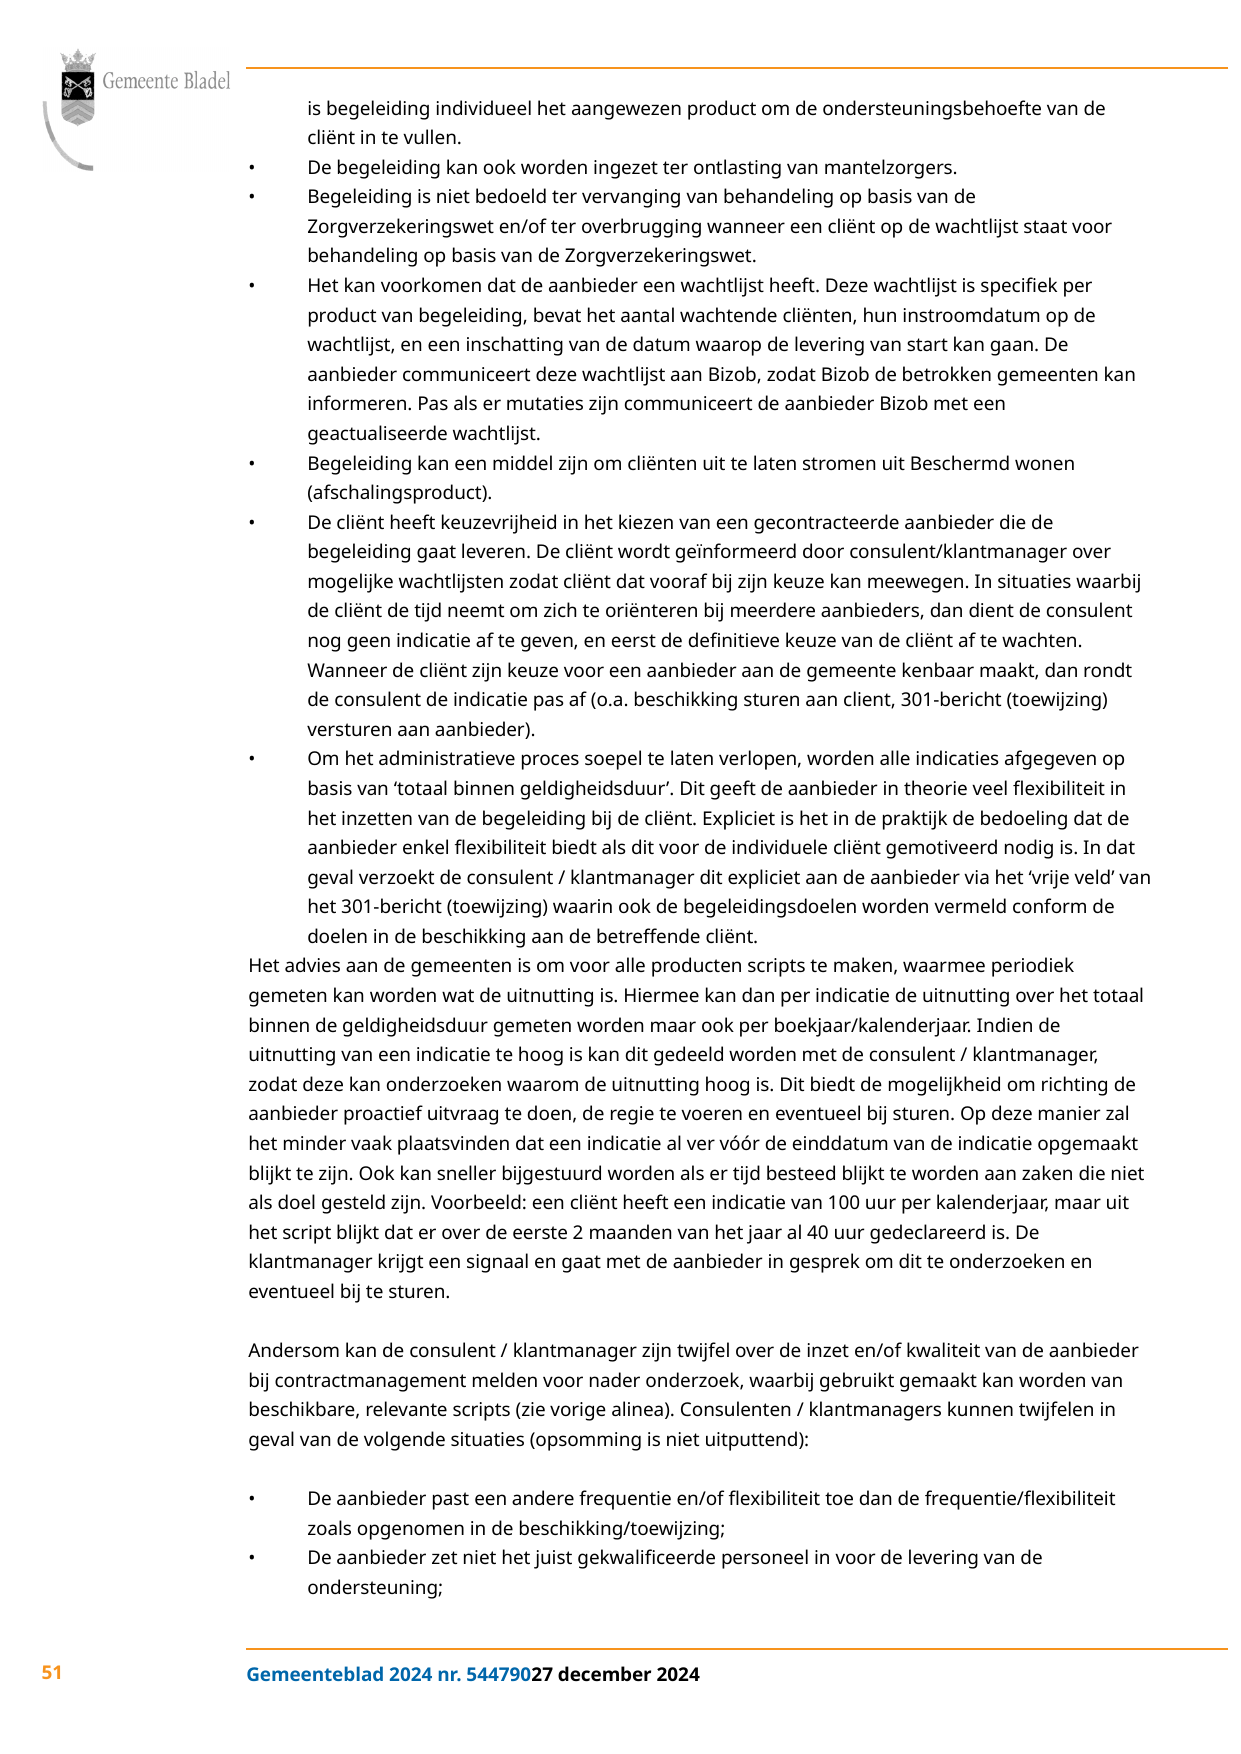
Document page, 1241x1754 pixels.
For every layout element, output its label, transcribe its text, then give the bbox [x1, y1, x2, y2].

list De aanbieder zet niet het juist gekwalificeerde personeel in voor de levering van de ondersteuning; [248, 1544, 1152, 1600]
list Begeleiding kan een middel zijn om cliënten uit te laten stromen uit Beschermd wonen (afschalingsproduct). [248, 450, 1152, 505]
list Het kan voorkomen dat de aanbieder een wachtlijst heeft. Deze wachtlijst is specifiek per product van begeleiding, bevat het aantal wachtende cliënten, hun instroomdatum op de wachtlijst, en een inschatting van de datum waarop de levering van start kan gaan. De aanbieder communiceert deze wachtlijst aan Bizob, zodat Bizob de betrokken gemeenten kan informeren. Pas als er mutaties zijn communiceert de aanbieder Bizob met een geactualiseerde wachtlijst. [248, 272, 1152, 446]
text Het advies aan de gemeenten is om voor alle producten scripts te maken, waarmee periodiek gemeten kan worden wat de uitnutting is. Hiermee kan dan per indicatie de uitnutting over het totaal binnen de geldigheidsduur gemeten worden maar ook per boekjaar/kalenderjaar. Indien de uitnutting van een indicatie te hoog is kan dit gedeeld worden met de consulent / klantmanager, zodat deze kan onderzoeken waarom de uitnutting hoog is. Dit biedt de mogelijkheid om richting de aanbieder proactief uitvraag te doen, de regie te voeren en eventueel bij sturen. Op deze manier zal het minder vaak plaatsvinden dat een indicatie al ver vóór de einddatum van de indicatie opgemaakt blijkt te zijn. Ook kan sneller bijgestuurd worden als er tijd besteed blijkt te worden aan zaken die niet als doel gesteld zijn. Voorbeeld: een cliënt heeft een indicatie van 100 uur per kalenderjaar, maar uit het script blijkt dat er over de eerste 2 maanden van het jaar al 40 uur gedeclareerd is. De klantmanager krijgt een signaal en gaat met de aanbieder in gesprek om dit te onderzoeken en eventueel bij te sturen. [248, 953, 1152, 1304]
text Andersom kan de consulent / klantmanager zijn twijfel over de inzet en/of kwaliteit van de aanbieder bij contractmanagement melden voor nader onderzoek, waarbij gebruikt gemaakt kan worden van beschikbare, relevante scripts (zie vorige alinea). Consulenten / klantmanagers kunnen twijfelen in geval van de volgende situaties (opsomming is niet uitputtend): [248, 1337, 1152, 1452]
list De aanbieder past een andere frequentie en/of flexibiliteit toe dan de frequentie/flexibiliteit zoals opgenomen in de beschikking/toewijzing; [248, 1485, 1152, 1541]
list is begeleiding individueel het aangewezen product om de ondersteuningsbehoefte van de cliënt in te vullen. [248, 95, 1152, 150]
list De begeleiding kan ook worden ingezet ter ontlasting van mantelzorgers. [248, 154, 1152, 180]
list Begeleiding is niet bedoeld ter vervanging van behandeling op basis van de Zorgverzekeringswet en/of ter overbrugging wanneer een cliënt op de wachtlijst staat voor behandeling op basis van de Zorgverzekeringswet. [248, 183, 1152, 268]
picture [41, 47, 231, 172]
list De cliënt heeft keuzevrijheid in het kiezen van een gecontracteerde aanbieder die de begeleiding gaat leveren. De cliënt wordt geïnformeerd door consulent/klantmanager over mogelijke wachtlijsten zodat cliënt dat vooraf bij zijn keuze kan meewegen. In situaties waarbij de cliënt de tijd neemt om zich te oriënteren bij meerdere aanbieders, dan dient de consulent nog geen indicatie af te geven, en eerst de definitieve keuze van de cliënt af te wachten. Wanneer de cliënt zijn keuze voor een aanbieder aan de gemeente kenbaar maakt, dan rondt de consulent de indicatie pas af (o.a. beschikking sturen aan client, 301-bericht (toewijzing) versturen aan aanbieder). [248, 509, 1152, 742]
list Om het administratieve proces soepel te laten verlopen, worden alle indicaties afgegeven op basis van ‘totaal binnen geldigheidsduur’. Dit geeft de aanbieder in theorie veel flexibiliteit in het inzetten van de begeleiding bij de cliënt. Expliciet is het in de praktijk de bedoeling dat de aanbieder enkel flexibiliteit biedt als dit voor de individuele cliënt gemotiveerd nodig is. In dat geval verzoekt de consulent / klantmanager dit expliciet aan de aanbieder via het ‘vrije veld’ van het 301-bericht (toewijzing) waarin ook de begeleidingsdoelen worden vermeld conform de doelen in de beschikking aan de betreffende cliënt. [248, 746, 1152, 949]
